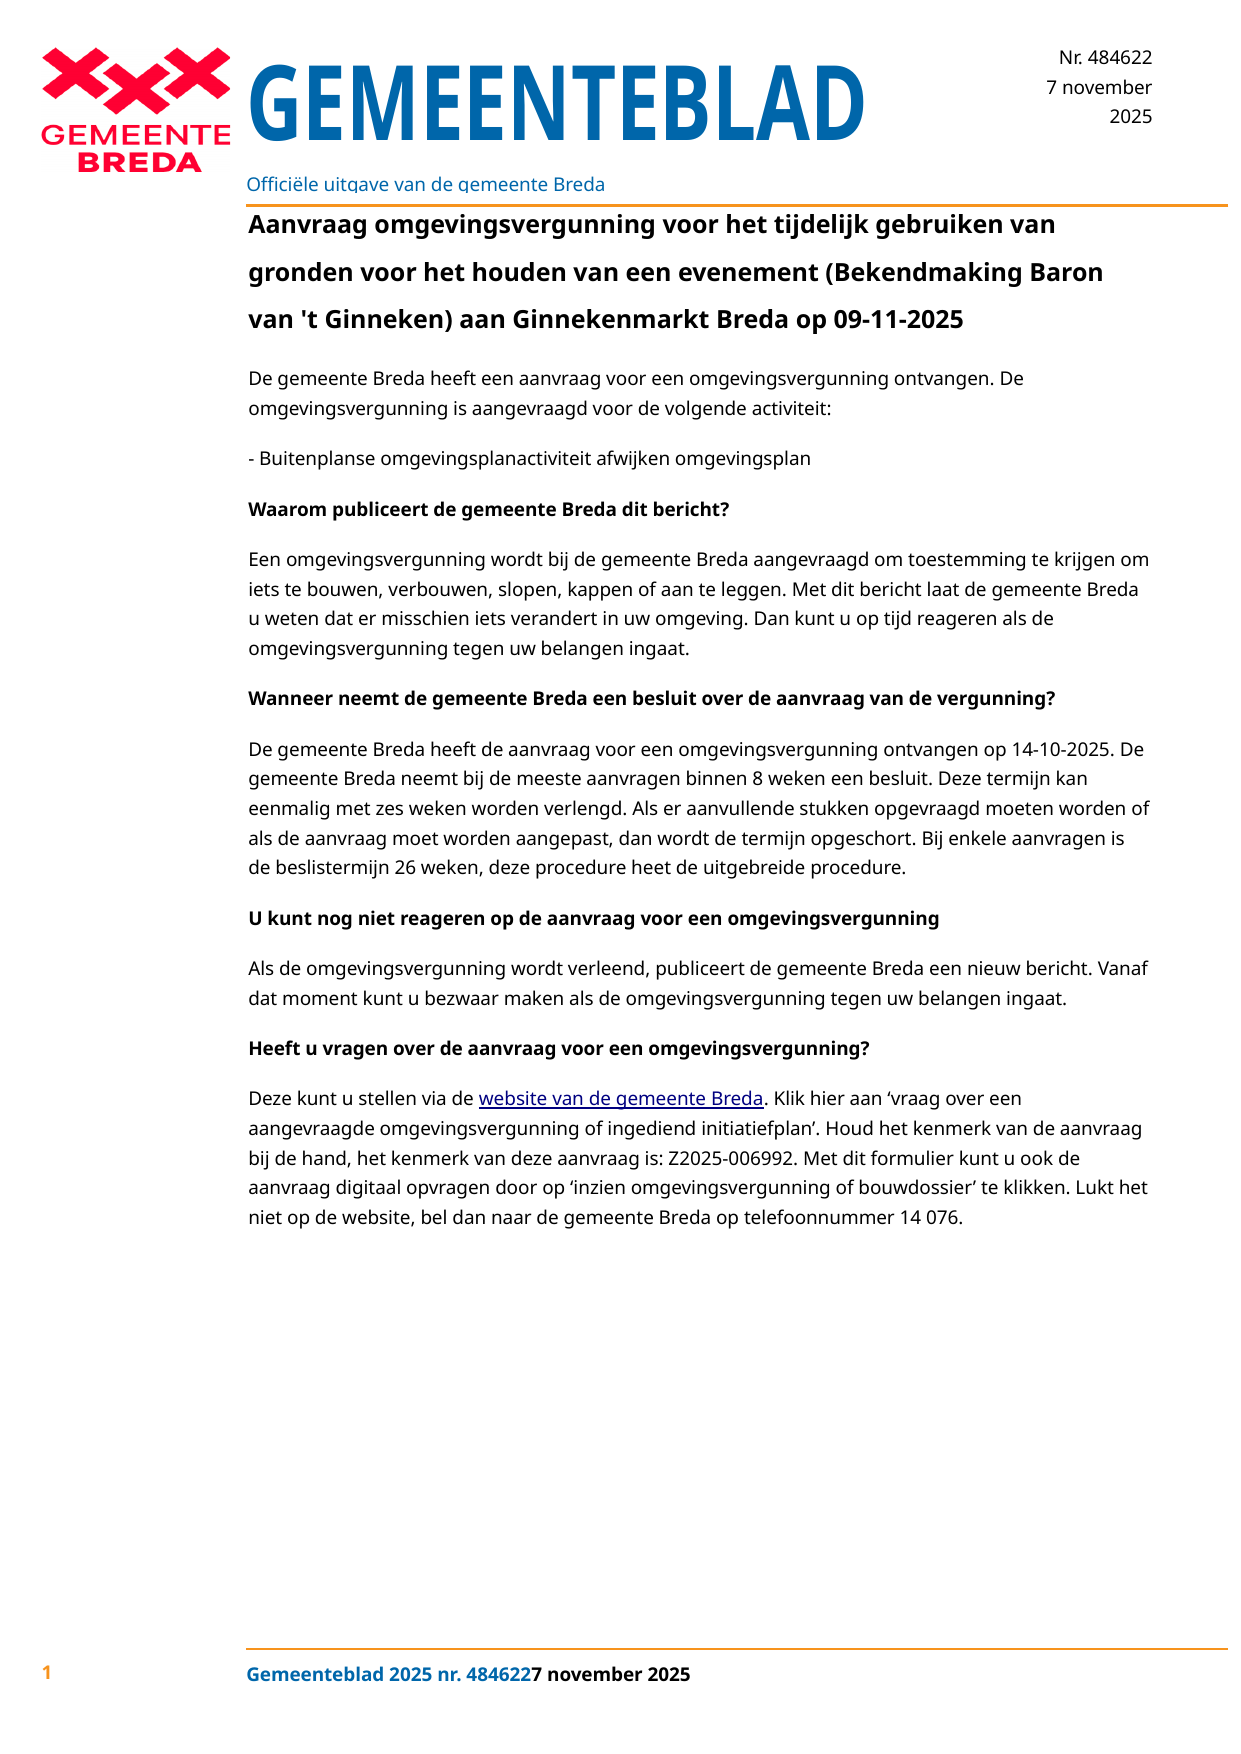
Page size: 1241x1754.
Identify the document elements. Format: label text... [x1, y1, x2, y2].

text Waarom publiceert de gemeente Breda dit bericht? [248, 496, 1152, 522]
text Heeft u vragen over de aanvraag voor een omgevingsvergunning? [248, 1035, 1152, 1061]
text Deze kunt u stellen via de website van de gemeente Breda. Klik hier aan ‘vraag over een aangevraagde omgevingsvergunning of ingediend initiatiefplan’. Houd het kenmerk van de aanvraag bij de hand, het kenmerk van deze aanvraag is: Z2025-006992. Met dit formulier kunt u ook de aanvraag digitaal opvragen door op ‘inzien omgevingsvergunning of bouwdossier’ te klikken. Lukt het niet op de website, bel dan naar de gemeente Breda op telefoonnummer 14 076. [248, 1086, 1152, 1229]
text De gemeente Breda heeft een aanvraag voor een omgevingsvergunning ontvangen. De omgevingsvergunning is aangevraagd voor de volgende activiteit: [248, 366, 1152, 421]
text - Buitenplanse omgevingsplanactiviteit afwijken omgevingsplan [248, 446, 1152, 471]
text Als de omgevingsvergunning wordt verleend, publiceert de gemeente Breda een nieuw bericht. Vanaf dat moment kunt u bezwaar maken als de omgevingsvergunning tegen uw belangen ingaat. [248, 955, 1152, 1010]
text U kunt nog niet reageren op de aanvraag voor een omgevingsvergunning [248, 905, 1152, 930]
picture [41, 47, 231, 172]
text Een omgevingsvergunning wordt bij de gemeente Breda aangevraagd om toestemming te krijgen om iets te bouwen, verbouwen, slopen, kappen of aan te leggen. Met dit bericht laat de gemeente Breda u weten dat er misschien iets verandert in uw omgeving. Dan kunt u op tijd reageren als de omgevingsvergunning tegen uw belangen ingaat. [248, 546, 1152, 661]
text Wanneer neemt de gemeente Breda een besluit over de aanvraag van de vergunning? [248, 686, 1152, 711]
text De gemeente Breda heeft de aanvraag voor een omgevingsvergunning ontvangen op 14-10-2025. De gemeente Breda neemt bij de meeste aanvragen binnen 8 weken een besluit. Deze termijn kan eenmalig met zes weken worden verlengd. Als er aanvullende stukken opgevraagd moeten worden of als de aanvraag moet worden aangepast, dan wordt de termijn opgeschort. Bij enkele aanvragen is de beslistermijn 26 weken, deze procedure heet de uitgebreide procedure. [248, 736, 1152, 880]
text Aanvraag omgevingsvergunning voor het tijdelijk gebruiken van gronden voor het houden van een evenement (Bekendmaking Baron van 't Ginneken) aan Ginnekenmarkt Breda op 09-11-2025 [248, 207, 1152, 336]
